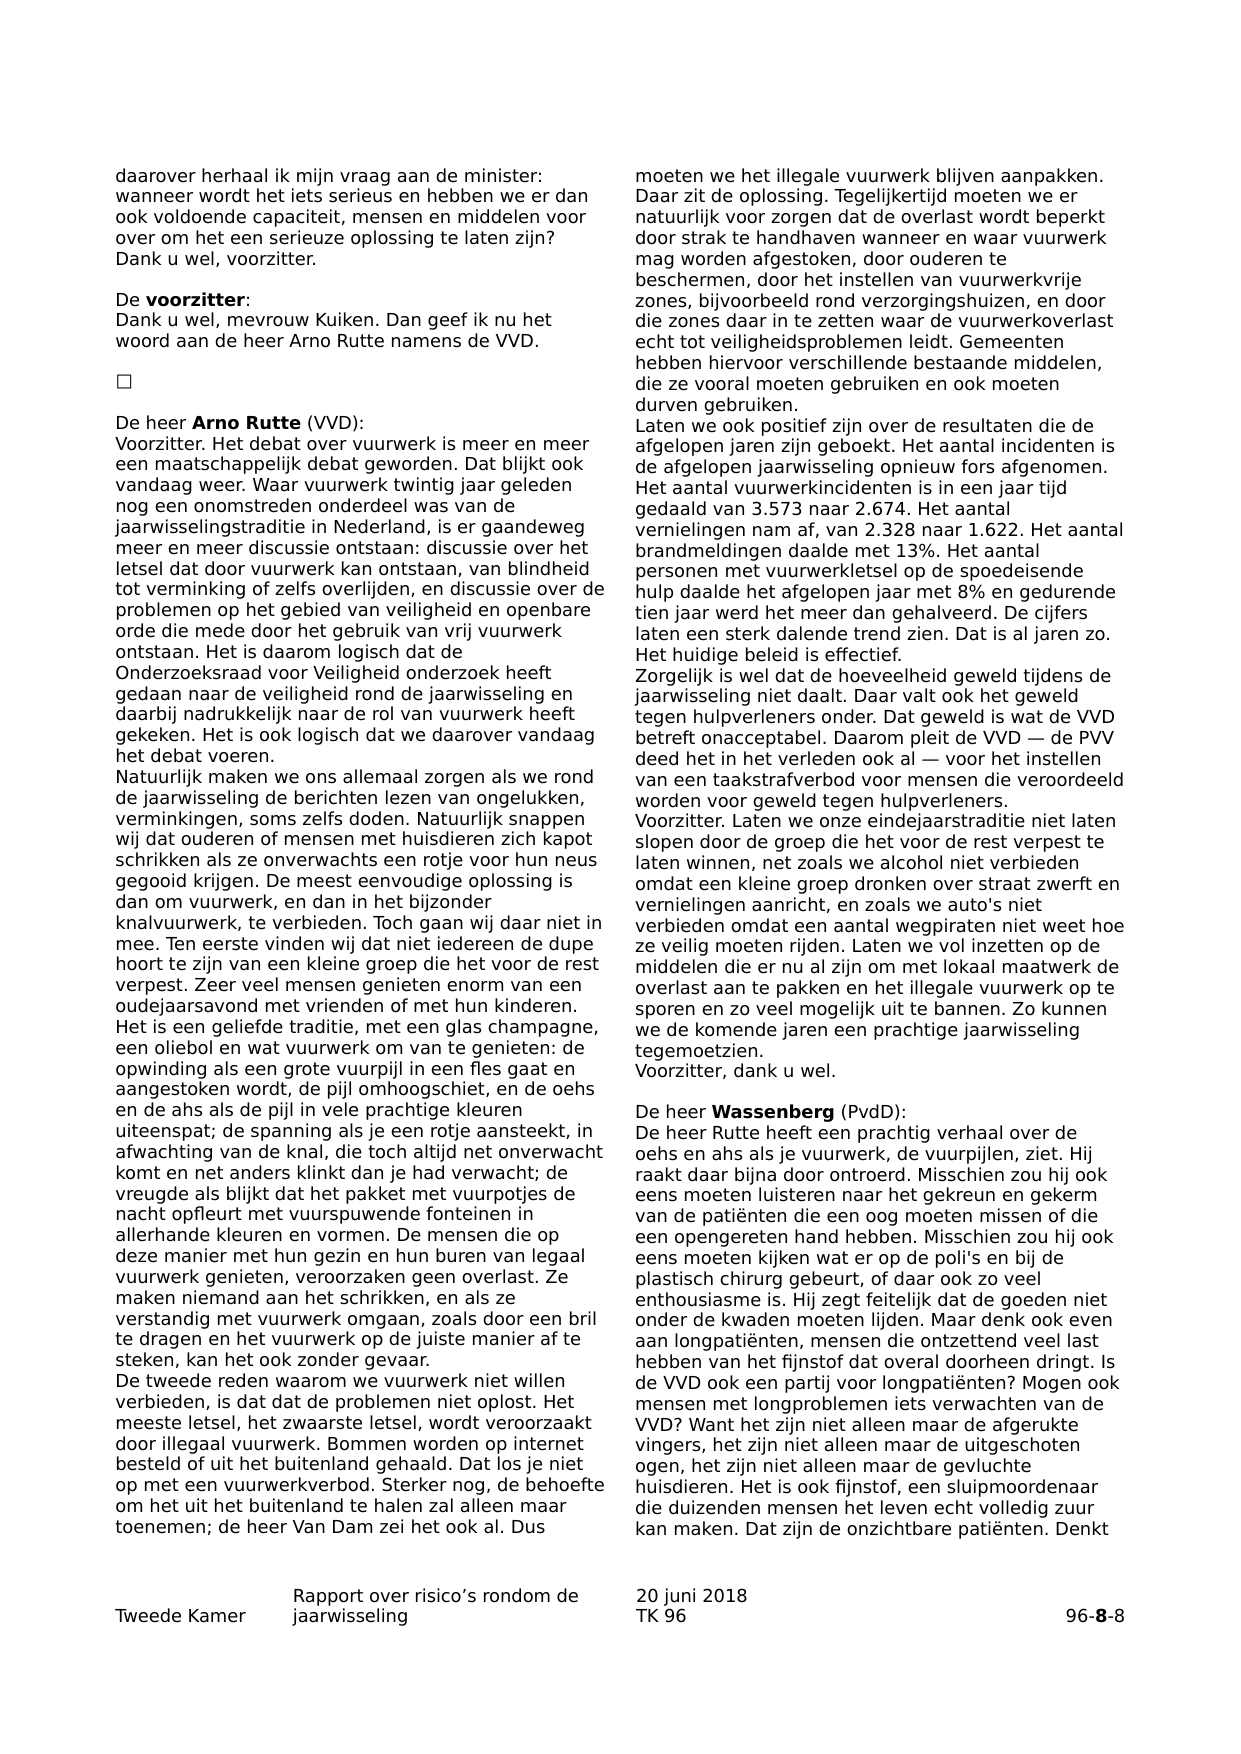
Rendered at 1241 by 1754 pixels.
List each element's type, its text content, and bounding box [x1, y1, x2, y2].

text Dank u wel, mevrouw Kuiken. Dan geef ik nu het woord aan de heer Arno Rutte namens de VVD. [115, 310, 605, 352]
text Voorzitter. Het debat over vuurwerk is meer en meer een maatschappelijk debat geworden. Dat blijkt ook vandaag weer. Waar vuurwerk twintig jaar geleden nog een onomstreden onderdeel was van de jaarwisselingstraditie in Nederland, is er gaandeweg meer en meer discussie ontstaan: discussie over het letsel dat door vuurwerk kan ontstaan, van blindheid tot verminking of zelfs overlijden, en discussie over de problemen op het gebied van veiligheid en openbare orde die mede door het gebruik van vrij vuurwerk ontstaan. Het is daarom logisch dat de Onderzoeksraad voor Veiligheid onderzoek heeft gedaan naar de veiligheid rond de jaarwisseling en daarbij nadrukkelijk naar de rol van vuurwerk heeft gekeken. Het is ook logisch dat we daarover vandaag het debat voeren. [115, 433, 605, 767]
text Laten we ook positief zijn over de resultaten die de afgelopen jaren zijn geboekt. Het aantal incidenten is de afgelopen jaarwisseling opnieuw fors afgenomen. Het aantal vuurwerkincidenten is in een jaar tijd gedaald van 3.573 naar 2.674. Het aantal vernielingen nam af, van 2.328 naar 1.622. Het aantal brandmeldingen daalde met 13%. Het aantal personen met vuurwerkletsel op de spoedeisende hulp daalde het afgelopen jaar met 8% en gedurende tien jaar werd het meer dan gehalveerd. De cijfers laten een sterk dalende trend zien. Dat is al jaren zo. Het huidige beleid is effectief. [635, 415, 1125, 665]
text De tweede reden waarom we vuurwerk niet willen verbieden, is dat dat de problemen niet oplost. Het meeste letsel, het zwaarste letsel, wordt veroorzaakt door illegaal vuurwerk. Bommen worden op internet besteld of uit het buitenland gehaald. Dat los je niet op met een vuurwerkverbod. Sterker nog, de behoefte om het uit het buitenland te halen zal alleen maar toenemen; de heer Van Dam zei het ook al. Dus [115, 1371, 605, 1537]
text Natuurlijk maken we ons allemaal zorgen als we rond de jaarwisseling de berichten lezen van ongelukken, verminkingen, soms zelfs doden. Natuurlijk snappen wij dat ouderen of mensen met huisdieren zich kapot schrikken als ze onverwachts een rotje voor hun neus gegooid krijgen. De meest eenvoudige oplossing is dan om vuurwerk, en dan in het bijzonder knalvuurwerk, te verbieden. Toch gaan wij daar niet in mee. Ten eerste vinden wij dat niet iedereen de dupe hoort te zijn van een kleine groep die het voor de rest verpest. Zeer veel mensen genieten enorm van een oudejaarsavond met vrienden of met hun kinderen. Het is een geliefde traditie, met een glas champagne, een oliebol en wat vuurwerk om van te genieten: de opwinding als een grote vuurpijl in een fles gaat en aangestoken wordt, de pijl omhoogschiet, en de oehs en de ahs als de pijl in vele prachtige kleuren uiteenspat; de spanning als je een rotje aansteekt, in afwachting van de knal, die toch altijd net onverwacht komt en net anders klinkt dan je had verwacht; de vreugde als blijkt dat het pakket met vuurpotjes de nacht opfleurt met vuurspuwende fonteinen in allerhande kleuren en vormen. De mensen die op deze manier met hun gezin en hun buren van legaal vuurwerk genieten, veroorzaken geen overlast. Ze maken niemand aan het schrikken, en als ze verstandig met vuurwerk omgaan, zoals door een bril te dragen en het vuurwerk op de juiste manier af te steken, kan het ook zonder gevaar. [115, 767, 605, 1371]
text daarover herhaal ik mijn vraag aan de minister: wanneer wordt het iets serieus en hebben we er dan ook voldoende capaciteit, mensen en middelen voor over om het een serieuze oplossing te laten zijn? [115, 165, 605, 249]
text De heer Wassenberg (PvdD): [635, 1102, 1125, 1123]
text Dank u wel, voorzitter. [115, 249, 605, 269]
text Zorgelijk is wel dat de hoeveelheid geweld tijdens de jaarwisseling niet daalt. Daar valt ook het geweld tegen hulpverleners onder. Dat geweld is wat de VVD betreft onacceptabel. Daarom pleit de VVD — de PVV deed het in het verleden ook al — voor het instellen van een taakstrafverbod voor mensen die veroordeeld worden voor geweld tegen hulpverleners. [635, 665, 1125, 811]
text De voorzitter: [115, 289, 605, 310]
text De heer Arno Rutte (VVD): [115, 413, 605, 433]
text Voorzitter. Laten we onze eindejaarstraditie niet laten slopen door de groep die het voor de rest verpest te laten winnen, net zoals we alcohol niet verbieden omdat een kleine groep dronken over straat zwerft en vernielingen aanricht, en zoals we auto's niet verbieden omdat een aantal wegpiraten niet weet hoe ze veilig moeten rijden. Laten we vol inzetten op de middelen die er nu al zijn om met lokaal maatwerk de overlast aan te pakken en het illegale vuurwerk op te sporen en zo veel mogelijk uit te bannen. Zo kunnen we de komende jaren een prachtige jaarwisseling tegemoetzien. [635, 811, 1125, 1061]
text De heer Rutte heeft een prachtig verhaal over de oehs en ahs als je vuurwerk, de vuurpijlen, ziet. Hij raakt daar bijna door ontroerd. Misschien zou hij ook eens moeten luisteren naar het gekreun en gekerm van de patiënten die een oog moeten missen of die een opengereten hand hebben. Misschien zou hij ook eens moeten kijken wat er op de poli's en bij de plastisch chirurg gebeurt, of daar ook zo veel enthousiasme is. Hij zegt feitelijk dat de goeden niet onder de kwaden moeten lijden. Maar denk ook even aan longpatiënten, mensen die ontzettend veel last hebben van het fijnstof dat overal doorheen dringt. Is de VVD ook een partij voor longpatiënten? Mogen ook mensen met longproblemen iets verwachten van de VVD? Want het zijn niet alleen maar de afgerukte vingers, het zijn niet alleen maar de uitgeschoten ogen, het zijn niet alleen maar de gevluchte huisdieren. Het is ook fijnstof, een sluipmoordenaar die duizenden mensen het leven echt volledig zuur kan maken. Dat zijn de onzichtbare patiënten. Denkt [635, 1123, 1125, 1539]
text Voorzitter, dank u wel. [635, 1061, 1125, 1082]
text moeten we het illegale vuurwerk blijven aanpakken. Daar zit de oplossing. Tegelijkertijd moeten we er natuurlijk voor zorgen dat de overlast wordt beperkt door strak te handhaven wanneer en waar vuurwerk mag worden afgestoken, door ouderen te beschermen, door het instellen van vuurwerkvrije zones, bijvoorbeeld rond verzorgingshuizen, en door die zones daar in te zetten waar de vuurwerkoverlast echt tot veiligheidsproblemen leidt. Gemeenten hebben hiervoor verschillende bestaande middelen, die ze vooral moeten gebruiken en ook moeten durven gebruiken. [635, 165, 1125, 415]
text ⬜ [115, 372, 605, 393]
